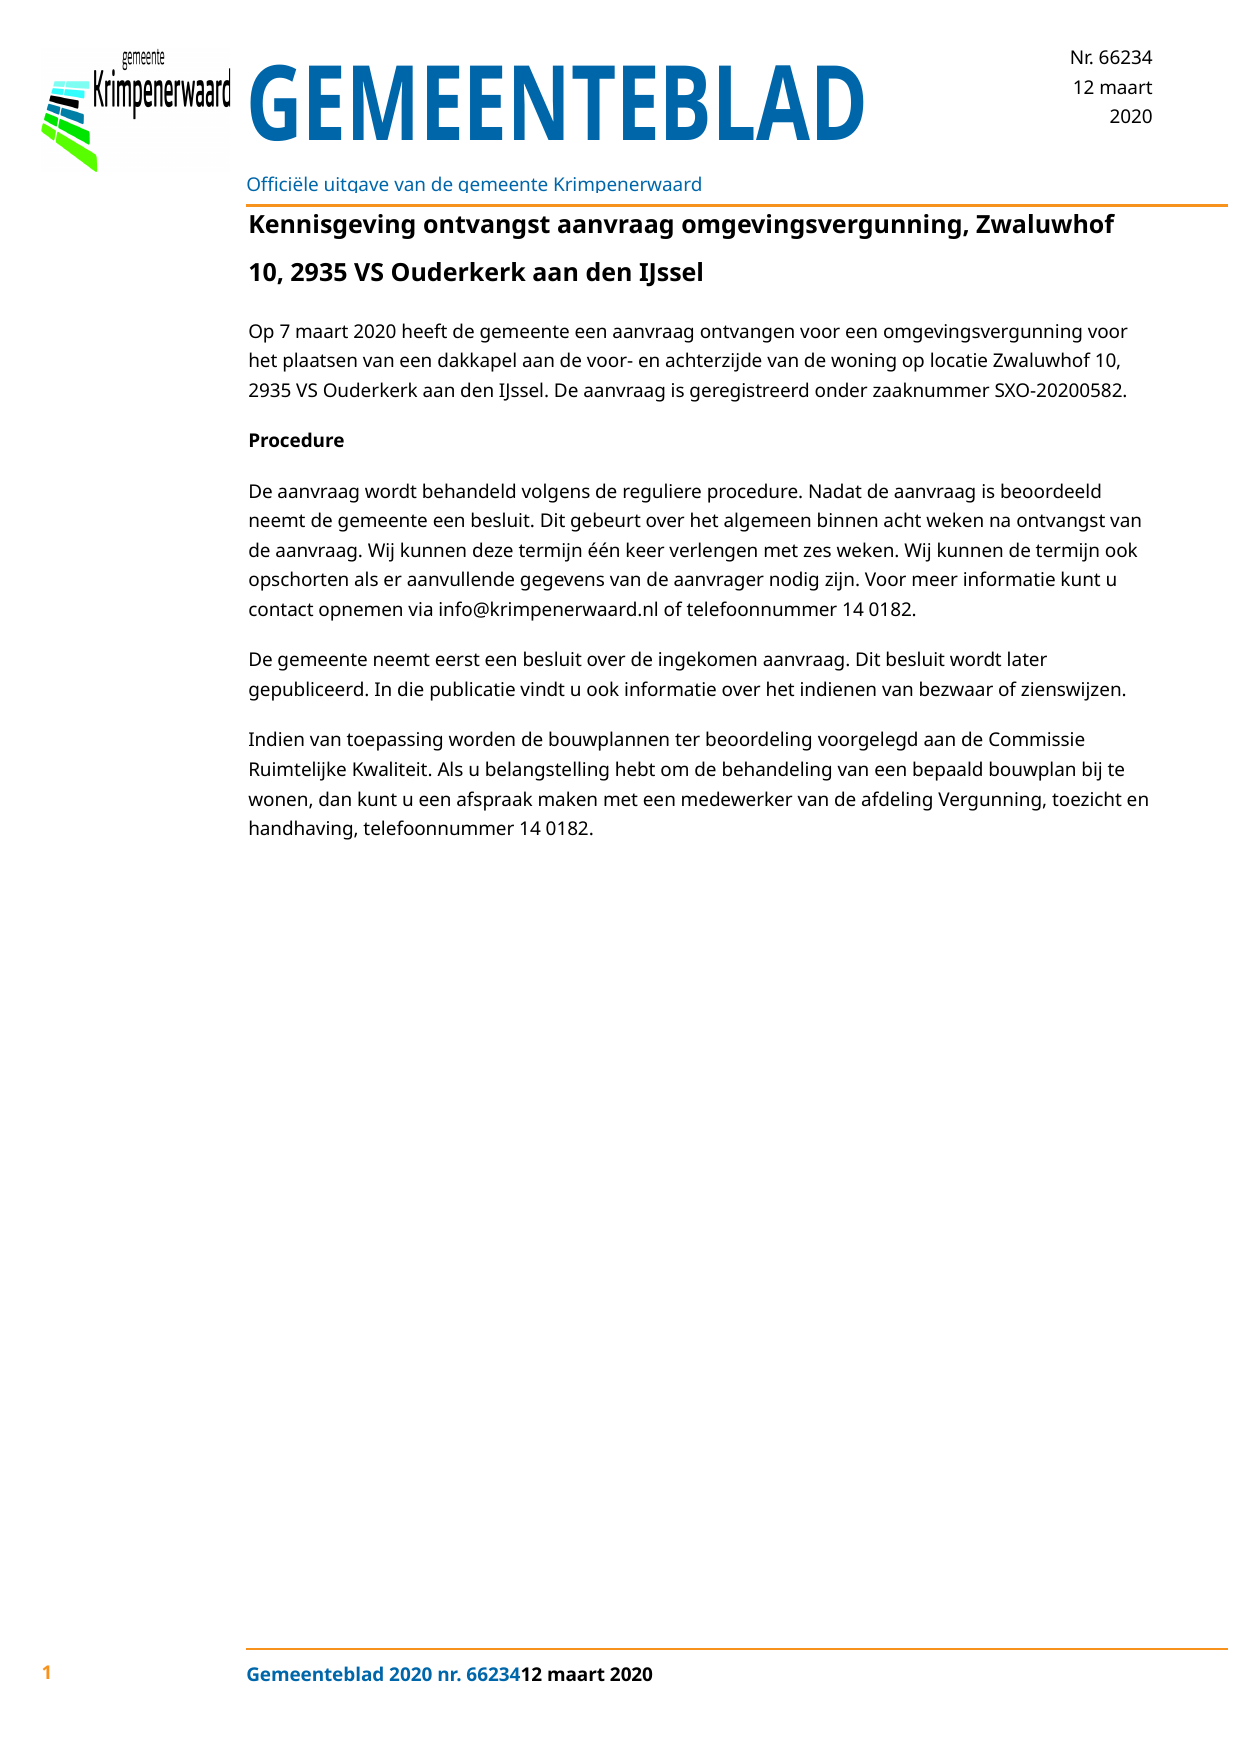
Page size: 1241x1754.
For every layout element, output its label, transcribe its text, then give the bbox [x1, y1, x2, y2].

text De aanvraag wordt behandeld volgens de reguliere procedure. Nadat de aanvraag is beoordeeld neemt de gemeente een besluit. Dit gebeurt over het algemeen binnen acht weken na ontvangst van de aanvraag. Wij kunnen deze termijn één keer verlengen met zes weken. Wij kunnen de termijn ook opschorten als er aanvullende gegevens van de aanvrager nodig zijn. Voor meer informatie kunt u contact opnemen via info@krimpenerwaard.nl of telefoonnummer 14 0182. [248, 478, 1152, 622]
text Indien van toepassing worden de bouwplannen ter beoordeling voorgelegd aan de Commissie Ruimtelijke Kwaliteit. Als u belangstelling hebt om de behandeling van een bepaald bouwplan bij te wonen, dan kunt u een afspraak maken met een medewerker van de afdeling Vergunning, toezicht en handhaving, telefoonnummer 14 0182. [248, 727, 1152, 841]
text Kennisgeving ontvangst aanvraag omgevingsvergunning, Zwaluwhof 10, 2935 VS Ouderkerk aan den IJssel [248, 207, 1152, 288]
text De gemeente neemt eerst een besluit over de ingekomen aanvraag. Dit besluit wordt later gepubliceerd. In die publicatie vindt u ook informatie over het indienen van bezwaar of zienswijzen. [248, 647, 1152, 702]
text Op 7 maart 2020 heeft de gemeente een aanvraag ontvangen voor een omgevingsvergunning voor het plaatsen van een dakkapel aan de voor- en achterzijde van de woning op locatie Zwaluwhof 10, 2935 VS Ouderkerk aan den IJssel. De aanvraag is geregistreerd onder zaaknummer SXO-20200582. [248, 318, 1152, 403]
text Procedure [248, 427, 1152, 453]
picture [41, 47, 231, 172]
